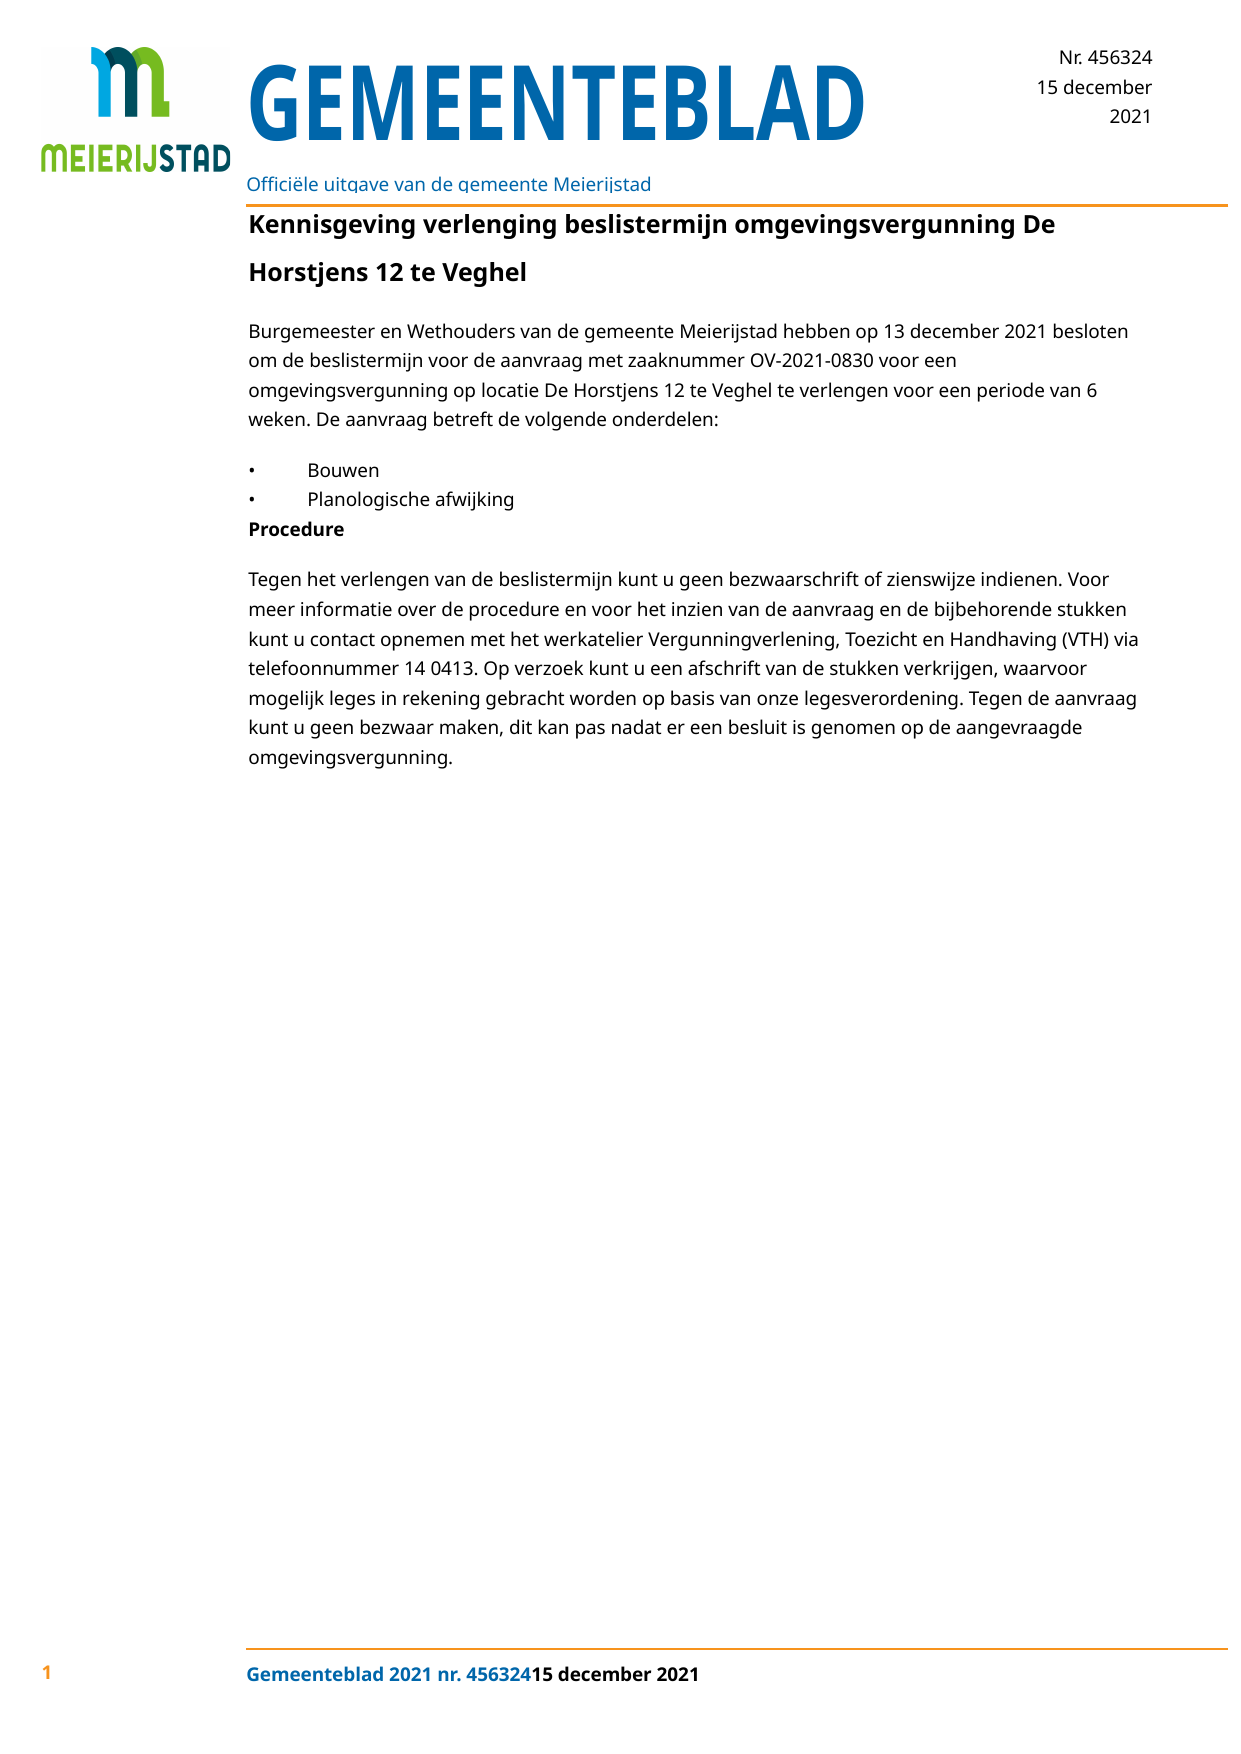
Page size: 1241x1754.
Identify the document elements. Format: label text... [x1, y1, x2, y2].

picture [41, 47, 231, 172]
text Burgemeester en Wethouders van de gemeente Meierijstad hebben op 13 december 2021 besloten om de beslistermijn voor de aanvraag met zaaknummer OV-2021-0830 voor een omgevingsvergunning op locatie De Horstjens 12 te Veghel te verlengen voor een periode van 6 weken. De aanvraag betreft de volgende onderdelen: [248, 318, 1152, 432]
list Planologische afwijking [248, 487, 1152, 512]
text Tegen het verlengen van de beslistermijn kunt u geen bezwaarschrift of zienswijze indienen. Voor meer informatie over de procedure en voor het inzien van de aanvraag en de bijbehorende stukken kunt u contact opnemen met het werkatelier Vergunningverlening, Toezicht en Handhaving (VTH) via telefoonnummer 14 0413. Op verzoek kunt u een afschrift van de stukken verkrijgen, waarvoor mogelijk leges in rekening gebracht worden op basis van onze legesverordening. Tegen de aanvraag kunt u geen bezwaar maken, dit kan pas nadat er een besluit is genomen op de aangevraagde omgevingsvergunning. [248, 567, 1152, 770]
list Bouwen [248, 457, 1152, 483]
text Procedure [248, 516, 1152, 542]
text Kennisgeving verlenging beslistermijn omgevingsvergunning De Horstjens 12 te Veghel [248, 207, 1152, 288]
